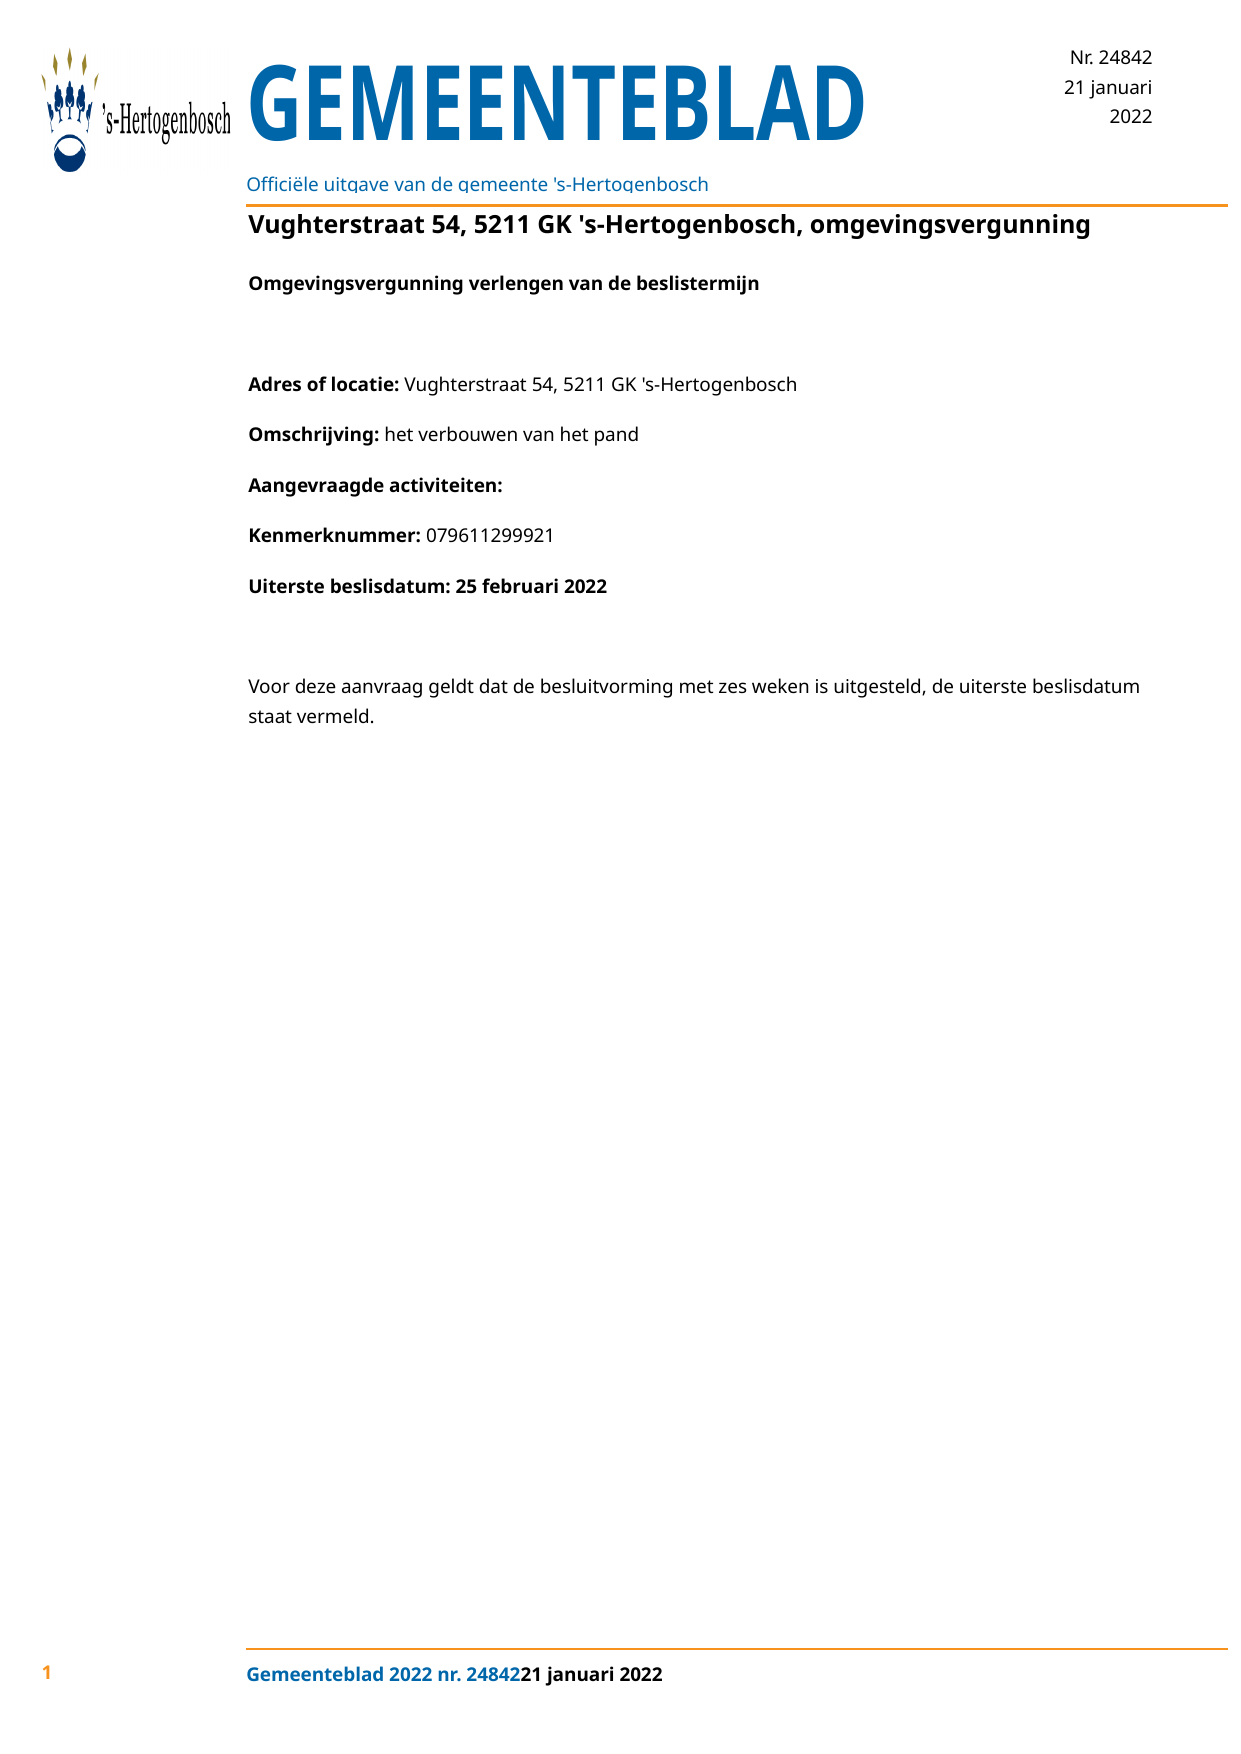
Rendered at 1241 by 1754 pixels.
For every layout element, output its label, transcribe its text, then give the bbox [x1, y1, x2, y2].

text Omgevingsvergunning verlengen van de beslistermijn [248, 270, 1152, 296]
text Aangevraagde activiteiten: [248, 472, 1152, 498]
text Vughterstraat 54, 5211 GK 's-Hertogenbosch, omgevingsvergunning [248, 207, 1152, 241]
text Adres of locatie: Vughterstraat 54, 5211 GK 's-Hertogenbosch [248, 371, 1152, 397]
text Uiterste beslisdatum: 25 februari 2022 [248, 573, 1152, 598]
text Kenmerknummer: 079611299921 [248, 522, 1152, 548]
text Omschrijving: het verbouwen van het pand [248, 422, 1152, 447]
picture [41, 47, 231, 172]
text Voor deze aanvraag geldt dat de besluitvorming met zes weken is uitgesteld, de uiterste beslisdatum staat vermeld. [248, 674, 1152, 729]
